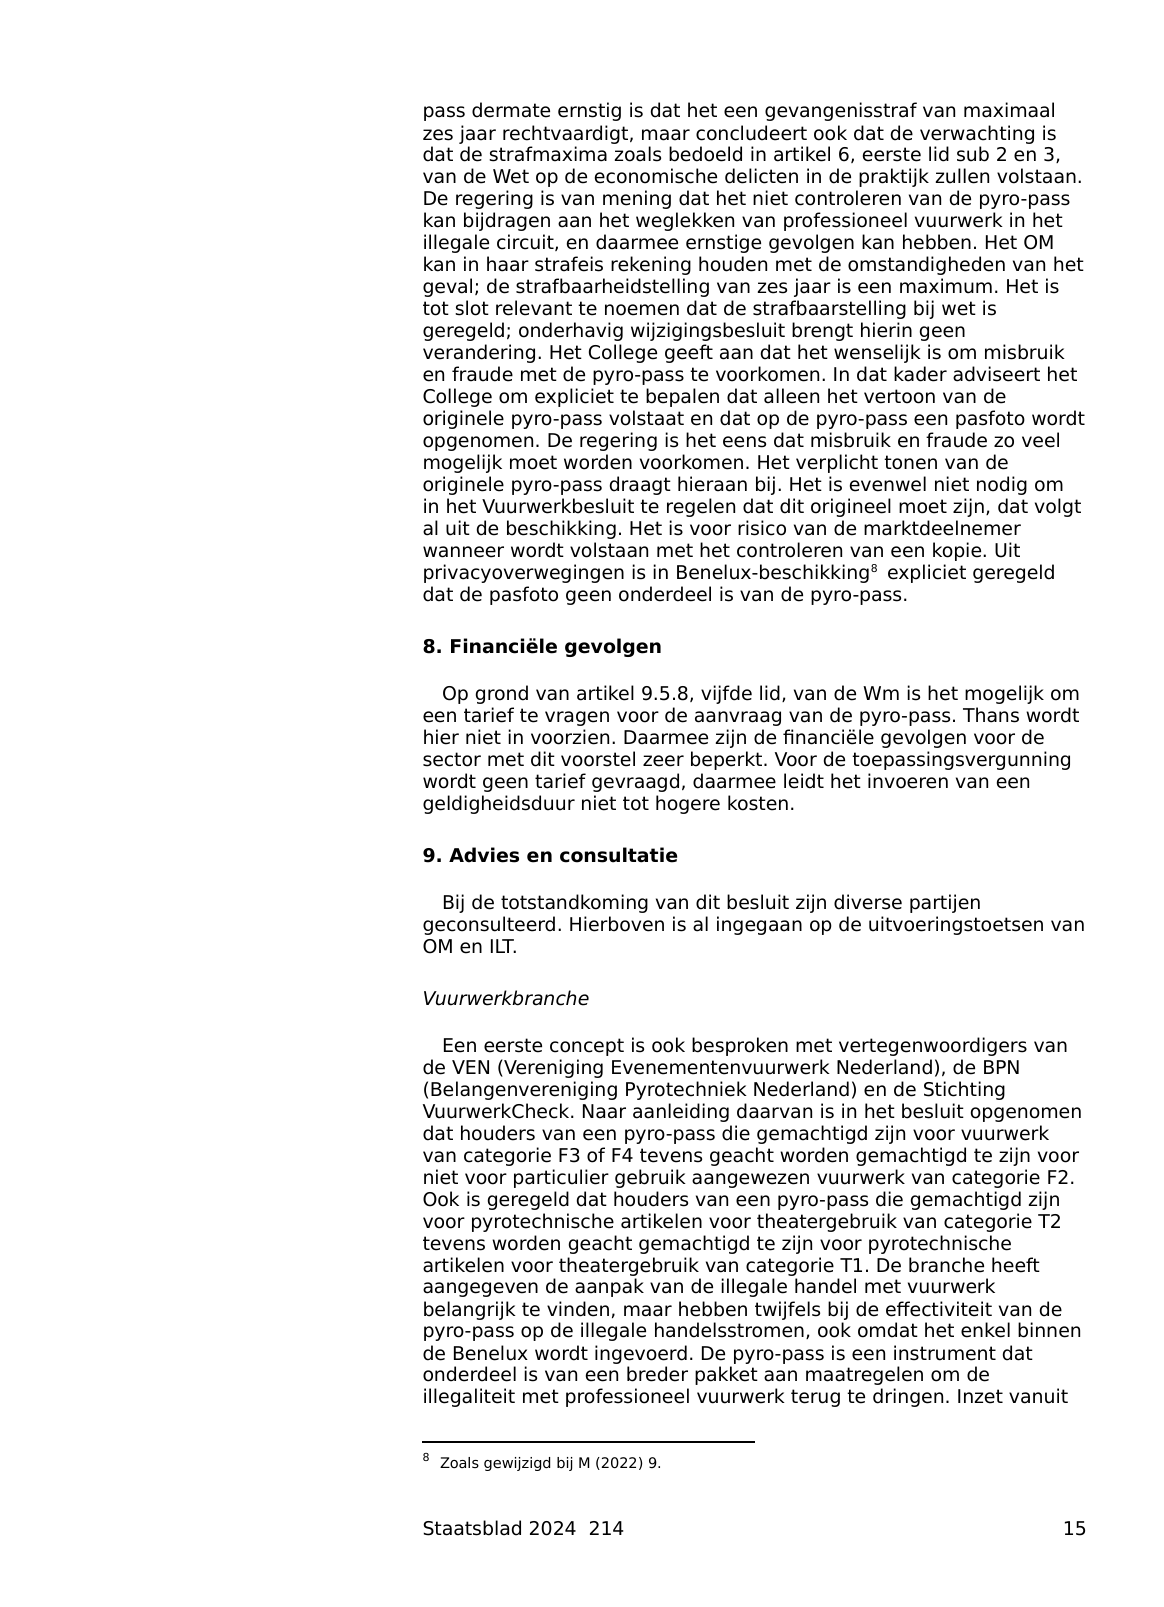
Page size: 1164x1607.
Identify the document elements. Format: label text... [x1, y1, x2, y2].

text Bij de totstandkoming van dit besluit zijn diverse partijen geconsulteerd. Hierboven is al ingegaan op de uitvoeringstoetsen van OM en ILT. [422, 892, 1087, 958]
text Zoals gewijzigd bij M (2022) 9. [422, 1451, 1087, 1473]
text pass dermate ernstig is dat het een gevangenisstraf van maximaal zes jaar rechtvaardigt, maar concludeert ook dat de verwachting is dat de strafmaxima zoals bedoeld in artikel 6, eerste lid sub 2 en 3, van de Wet op de economische delicten in de praktijk zullen volstaan. De regering is van mening dat het niet controleren van de pyro-pass kan bijdragen aan het weglekken van professioneel vuurwerk in het illegale circuit, en daarmee ernstige gevolgen kan hebben. Het OM kan in haar strafeis rekening houden met de omstandigheden van het geval; de strafbaarheidstelling van zes jaar is een maximum. Het is tot slot relevant te noemen dat de strafbaarstelling bij wet is geregeld; onderhavig wijzigingsbesluit brengt hierin geen verandering. Het College geeft aan dat het wenselijk is om misbruik en fraude met de pyro-pass te voorkomen. In dat kader adviseert het College om expliciet te bepalen dat alleen het vertoon van de originele pyro-pass volstaat en dat op de pyro-pass een pasfoto wordt opgenomen. De regering is het eens dat misbruik en fraude zo veel mogelijk moet worden voorkomen. Het verplicht tonen van de originele pyro-pass draagt hieraan bij. Het is evenwel niet nodig om in het Vuurwerkbesluit te regelen dat dit origineel moet zijn, dat volgt al uit de beschikking. Het is voor risico van de marktdeelnemer wanneer wordt volstaan met het controleren van een kopie. Uit privacyoverwegingen is in Benelux-beschikking expliciet geregeld dat de pasfoto geen onderdeel is van de pyro-pass. [422, 100, 1087, 606]
text Een eerste concept is ook besproken met vertegenwoordigers van de VEN (Vereniging Evenementenvuurwerk Nederland), de BPN (Belangenvereniging Pyrotechniek Nederland) en de Stichting VuurwerkCheck. Naar aanleiding daarvan is in het besluit opgenomen dat houders van een pyro-pass die gemachtigd zijn voor vuurwerk van categorie F3 of F4 tevens geacht worden gemachtigd te zijn voor niet voor particulier gebruik aangewezen vuurwerk van categorie F2. Ook is geregeld dat houders van een pyro-pass die gemachtigd zijn voor pyrotechnische artikelen voor theatergebruik van categorie T2 tevens worden geacht gemachtigd te zijn voor pyrotechnische artikelen voor theatergebruik van categorie T1. De branche heeft aangegeven de aanpak van de illegale handel met vuurwerk belangrijk te vinden, maar hebben twijfels bij de effectiviteit van de pyro-pass op de illegale handelsstromen, ook omdat het enkel binnen de Benelux wordt ingevoerd. De pyro-pass is een instrument dat onderdeel is van een breder pakket aan maatregelen om de illegaliteit met professioneel vuurwerk terug te dringen. Inzet vanuit [422, 1035, 1087, 1408]
text Op grond van artikel 9.5.8, vijfde lid, van de Wm is het mogelijk om een tarief te vragen voor de aanvraag van de pyro-pass. Thans wordt hier niet in voorzien. Daarmee zijn de financiële gevolgen voor de sector met dit voorstel zeer beperkt. Voor de toepassingsvergunning wordt geen tarief gevraagd, daarmee leidt het invoeren van een geldigheidsduur niet tot hogere kosten. [422, 683, 1087, 815]
subtitle Vuurwerkbranche [422, 988, 1087, 1010]
subtitle 8. Financiële gevolgen [422, 636, 1087, 658]
subtitle 9. Advies en consultatie [422, 845, 1087, 867]
